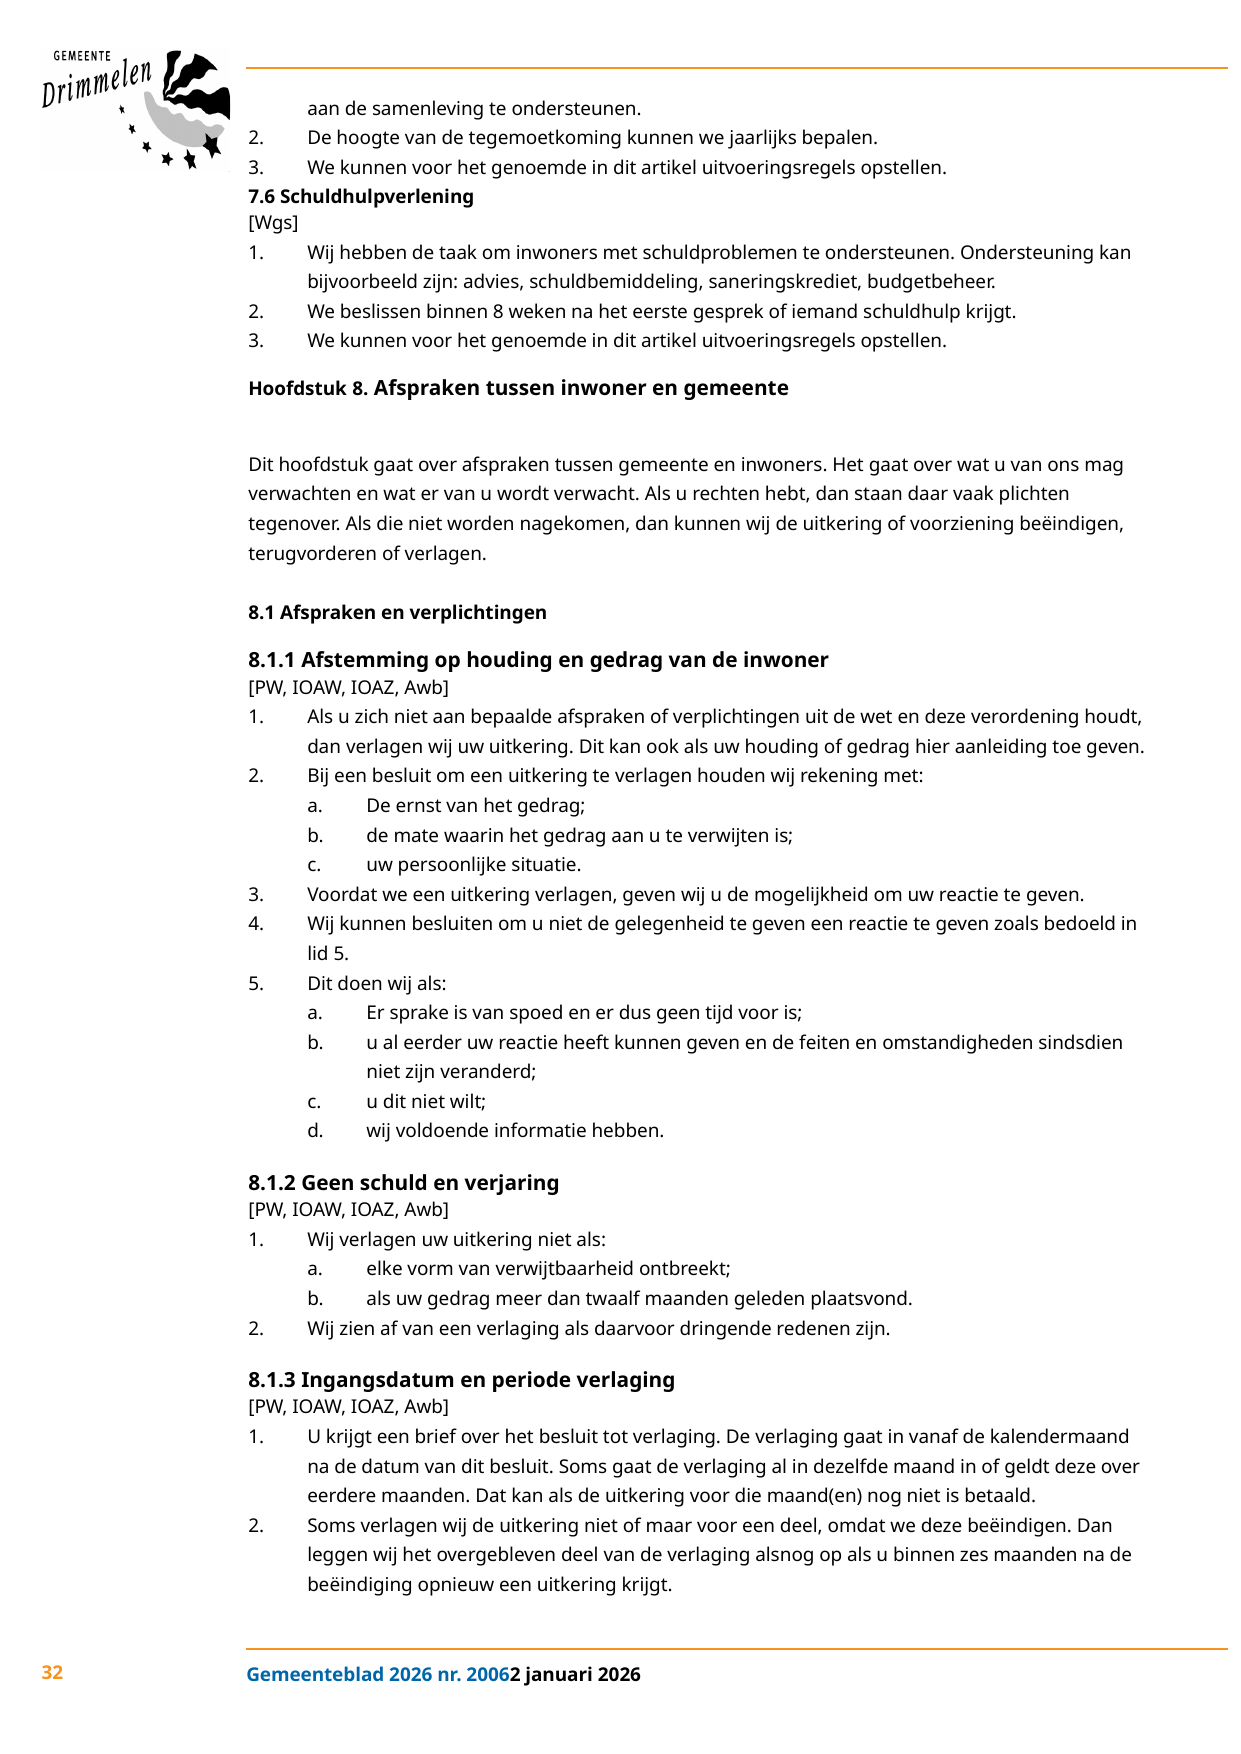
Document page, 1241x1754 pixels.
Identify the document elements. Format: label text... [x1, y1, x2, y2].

list wij voldoende informatie hebben. [307, 1118, 1152, 1143]
text [PW, IOAW, IOAZ, Awb] [248, 1394, 1152, 1419]
list We kunnen voor het genoemde in dit artikel uitvoeringsregels opstellen. [248, 154, 1152, 180]
list Wij kunnen besluiten om u niet de gelegenheid te geven een reactie te geven zoals bedoeld in lid 5. [248, 911, 1152, 966]
text 8.1.2 Geen schuld en verjaring [248, 1168, 1152, 1196]
list Soms verlagen wij de uitkering niet of maar voor een deel, omdat we deze beëindigen. Dan leggen wij het overgebleven deel van de verlaging alsnog op als u binnen zes maanden na de beëindiging opnieuw een uitkering krijgt. [248, 1512, 1152, 1597]
list De ernst van het gedrag; [307, 792, 1152, 818]
list Wij hebben de taak om inwoners met schuldproblemen te ondersteunen. Ondersteuning kan bijvoorbeeld zijn: advies, schuldbemiddeling, saneringskrediet, budgetbeheer. [248, 239, 1152, 294]
text [PW, IOAW, IOAZ, Awb] [248, 1196, 1152, 1222]
list Er sprake is van spoed en er dus geen tijd voor is; [307, 999, 1152, 1025]
list Dit doen wij als: [248, 970, 1152, 995]
list elke vorm van verwijtbaarheid ontbreekt; [307, 1256, 1152, 1281]
text Hoofdstuk 8. Afspraken tussen inwoner en gemeente [248, 373, 1152, 402]
list We kunnen voor het genoemde in dit artikel uitvoeringsregels opstellen. [248, 328, 1152, 353]
list De hoogte van de tegemoetkoming kunnen we jaarlijks bepalen. [248, 124, 1152, 150]
list uw persoonlijke situatie. [307, 851, 1152, 877]
picture [41, 47, 231, 172]
list u al eerder uw reactie heeft kunnen geven en de feiten en omstandigheden sindsdien niet zijn veranderd; [307, 1029, 1152, 1084]
list Bij een besluit om een uitkering te verlagen houden wij rekening met: [248, 763, 1152, 788]
list Wij verlagen uw uitkering niet als: [248, 1226, 1152, 1252]
list als uw gedrag meer dan twaalf maanden geleden plaatsvond. [307, 1285, 1152, 1311]
list We beslissen binnen 8 weken na het eerste gesprek of iemand schuldhulp krijgt. [248, 298, 1152, 324]
text [Wgs] [248, 209, 1152, 235]
list aan de samenleving te ondersteunen. [248, 95, 1152, 121]
list Als u zich niet aan bepaalde afspraken of verplichtingen uit de wet en deze verordening houdt, dan verlagen wij uw uitkering. Dit kan ook als uw houding of gedrag hier aanleiding toe geven. [248, 703, 1152, 759]
list de mate waarin het gedrag aan u te verwijten is; [307, 822, 1152, 847]
text [PW, IOAW, IOAZ, Awb] [248, 674, 1152, 699]
text 8.1.3 Ingangsdatum en periode verlaging [248, 1365, 1152, 1394]
list U krijgt een brief over het besluit tot verlaging. De verlaging gaat in vanaf de kalendermaand na de datum van dit besluit. Soms gaat de verlaging al in dezelfde maand in of geldt deze over eerdere maanden. Dat kan als de uitkering voor die maand(en) nog niet is betaald. [248, 1423, 1152, 1508]
text Dit hoofdstuk gaat over afspraken tussen gemeente en inwoners. Het gaat over wat u van ons mag verwachten en wat er van u wordt verwacht. Als u rechten hebt, dan staan daar vaak plichten tegenover. Als die niet worden nagekomen, dan kunnen wij de uitkering of voorziening beëindigen, terugvorderen of verlagen. [248, 451, 1152, 565]
text 7.6 Schuldhulpverlening [248, 183, 1152, 209]
text 8.1 Afspraken en verplichtingen [248, 599, 1152, 624]
text 8.1.1 Afstemming op houding en gedrag van de inwoner [248, 645, 1152, 674]
list Wij zien af van een verlaging als daarvoor dringende redenen zijn. [248, 1315, 1152, 1341]
list u dit niet wilt; [307, 1088, 1152, 1114]
list Voordat we een uitkering verlagen, geven wij u de mogelijkheid om uw reactie te geven. [248, 881, 1152, 907]
